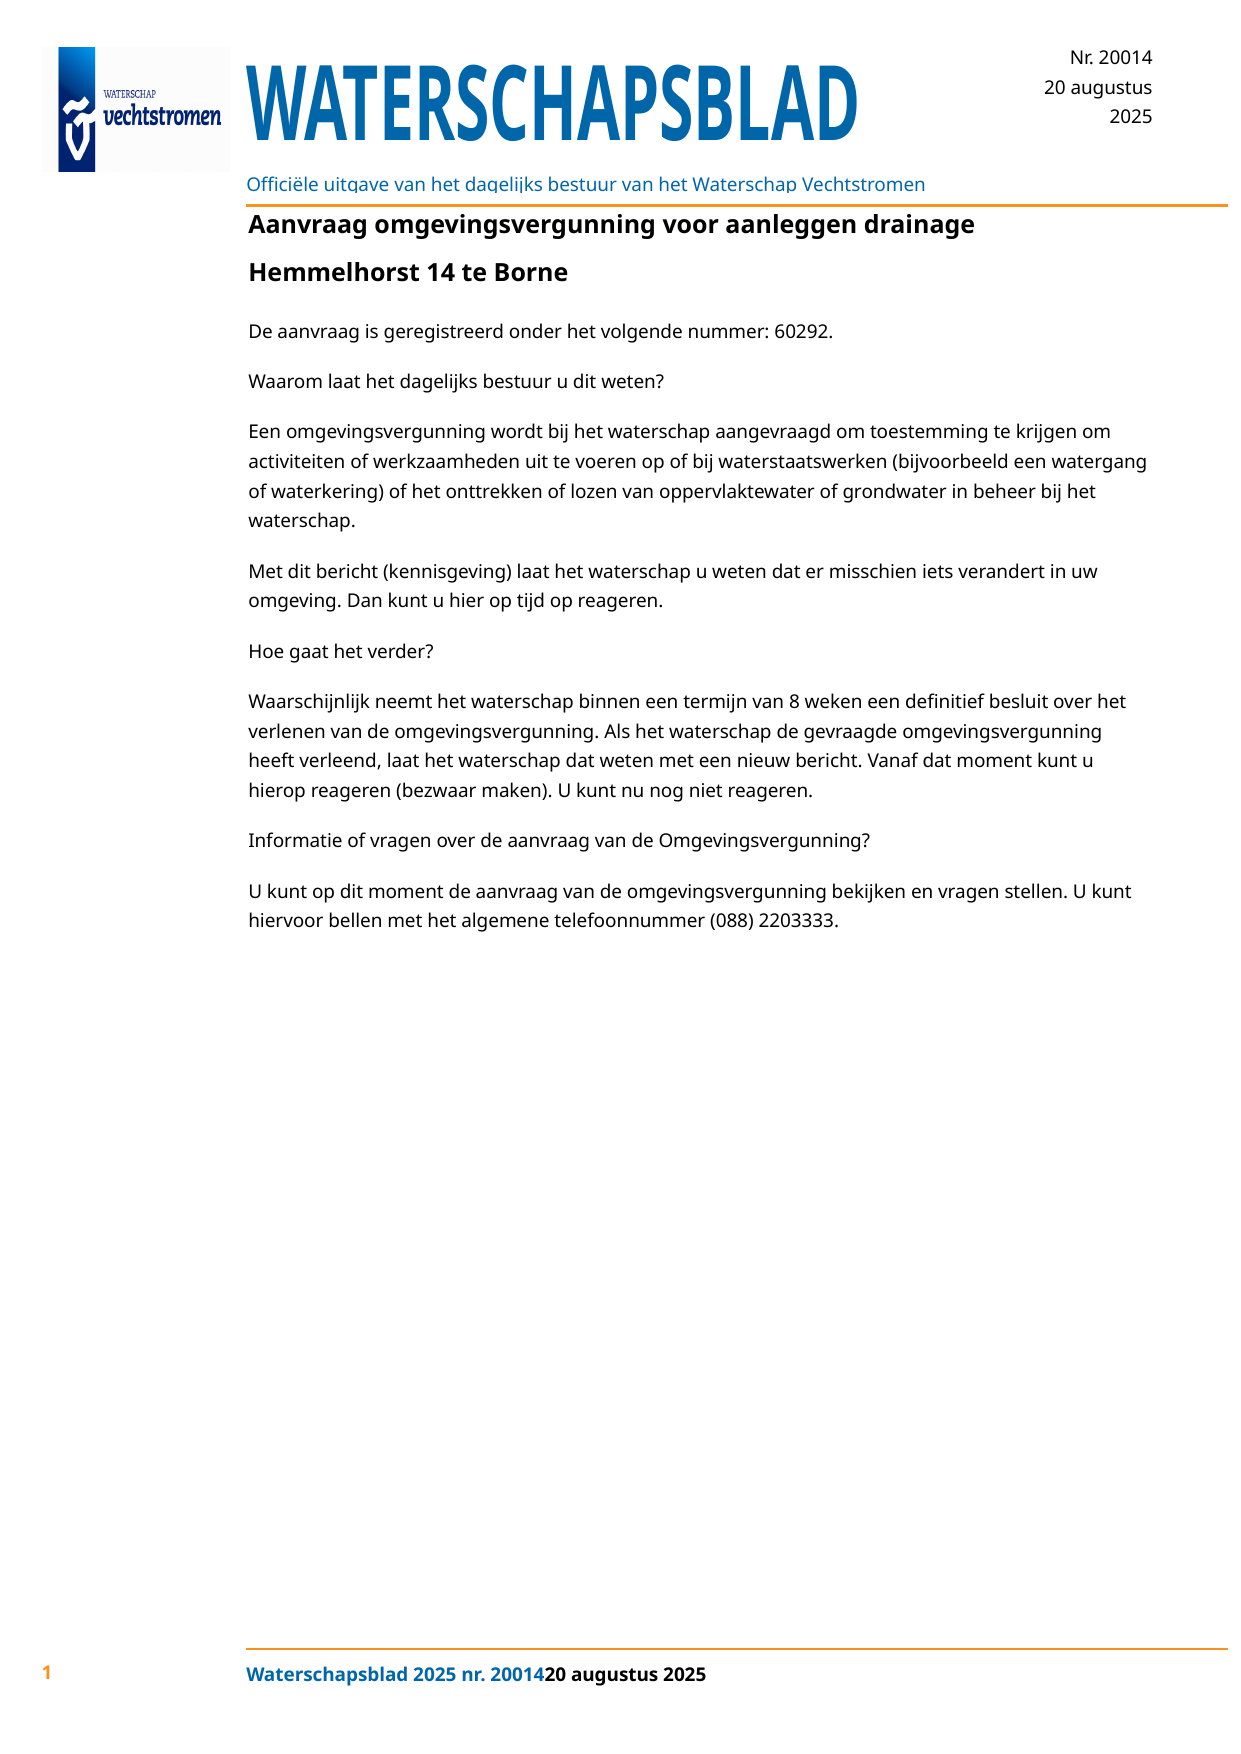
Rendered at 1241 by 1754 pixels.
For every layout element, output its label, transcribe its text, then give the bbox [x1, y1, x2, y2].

text Hoe gaat het verder? [248, 638, 1152, 664]
text Waarschijnlijk neemt het waterschap binnen een termijn van 8 weken een definitief besluit over het verlenen van de omgevingsvergunning. Als het waterschap de gevraagde omgevingsvergunning heeft verleend, laat het waterschap dat weten met een nieuw bericht. Vanaf dat moment kunt u hierop reageren (bezwaar maken). U kunt nu nog niet reageren. [248, 688, 1152, 803]
text U kunt op dit moment de aanvraag van de omgevingsvergunning bekijken en vragen stellen. U kunt hiervoor bellen met het algemene telefoonnummer (088) 2203333. [248, 878, 1152, 933]
text De aanvraag is geregistreerd onder het volgende nummer: 60292. [248, 318, 1152, 344]
text Met dit bericht (kennisgeving) laat het waterschap u weten dat er misschien iets verandert in uw omgeving. Dan kunt u hier op tijd op reageren. [248, 558, 1152, 613]
text Een omgevingsvergunning wordt bij het waterschap aangevraagd om toestemming te krijgen om activiteiten of werkzaamheden uit te voeren op of bij waterstaatswerken (bijvoorbeeld een watergang of waterkering) of het onttrekken of lozen van oppervlaktewater of grondwater in beheer bij het waterschap. [248, 419, 1152, 533]
picture [41, 47, 231, 172]
text Aanvraag omgevingsvergunning voor aanleggen drainage Hemmelhorst 14 te Borne [248, 207, 1152, 288]
text Informatie of vragen over de aanvraag van de Omgevingsvergunning? [248, 827, 1152, 853]
text Waarom laat het dagelijks bestuur u dit weten? [248, 368, 1152, 394]
